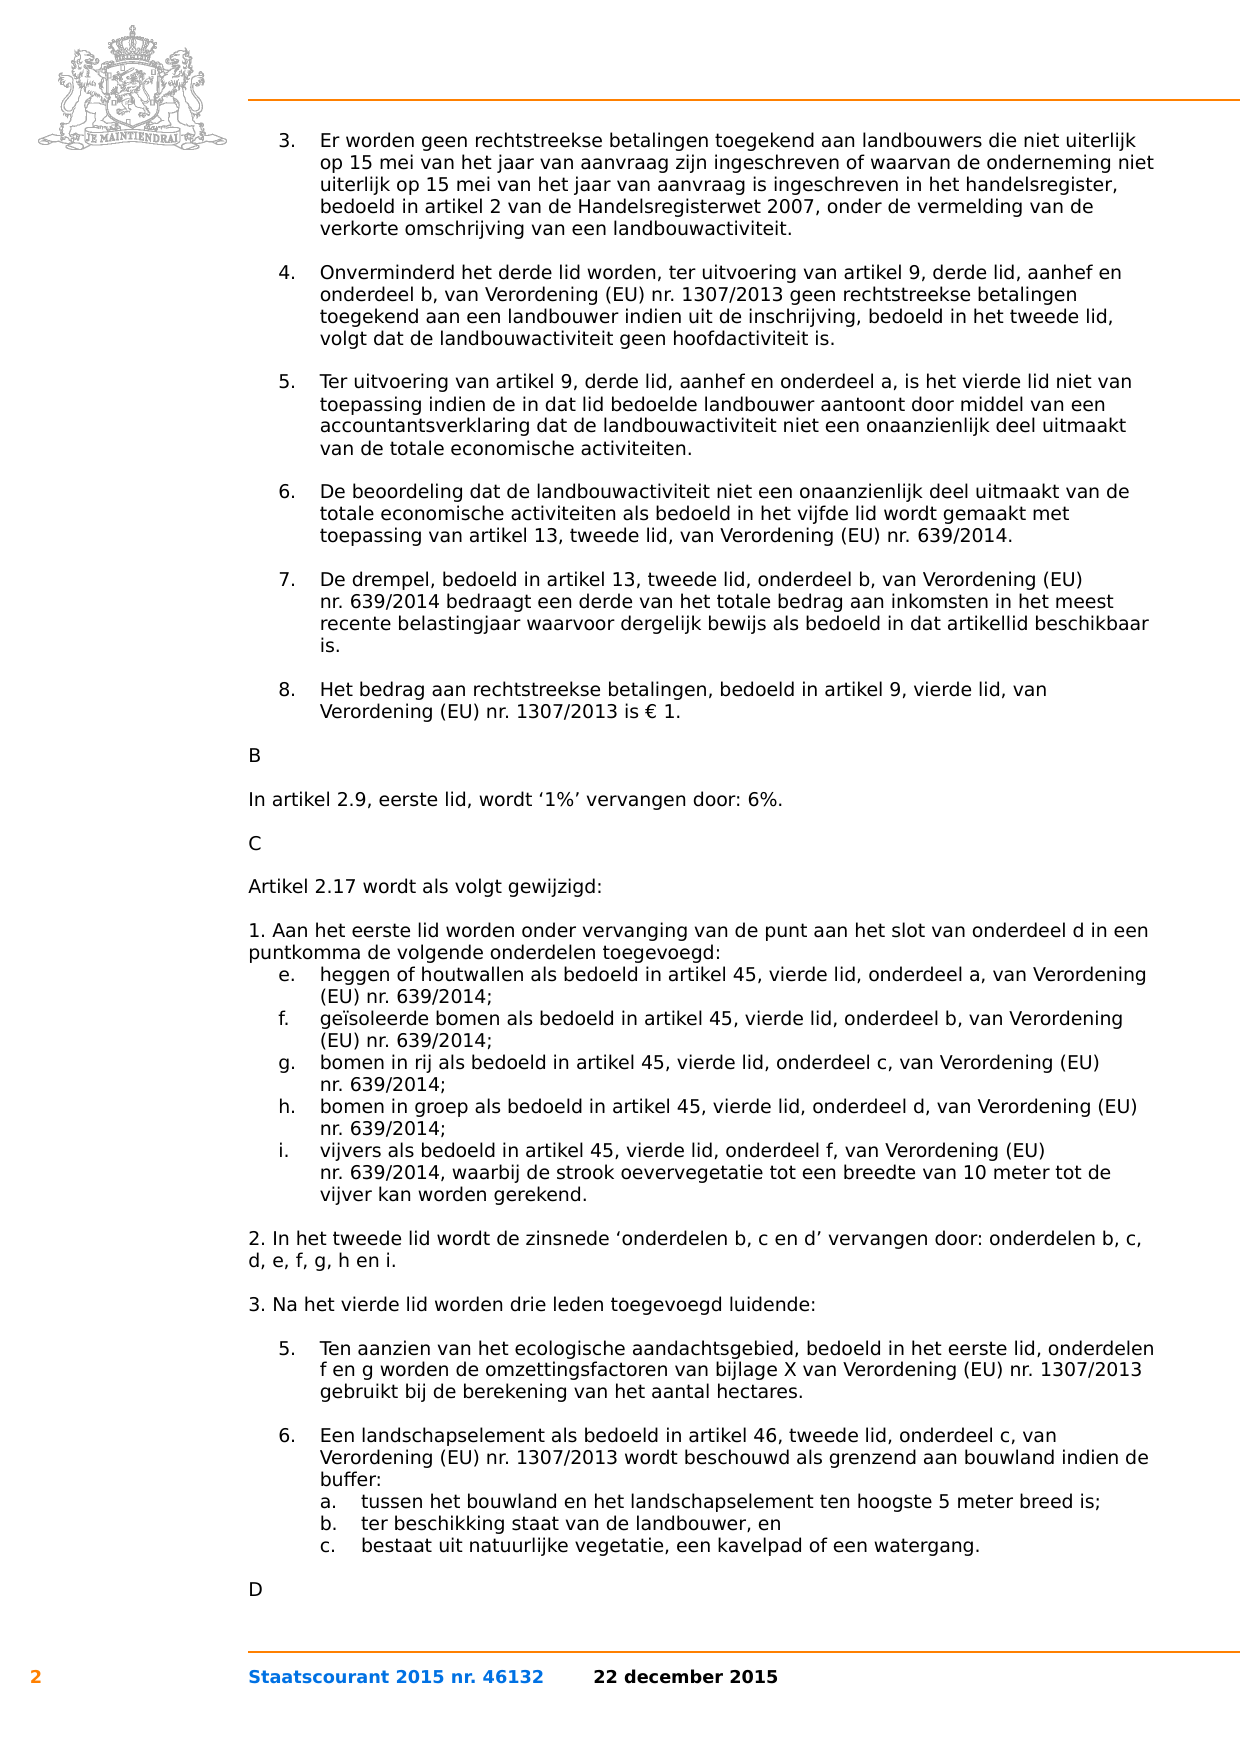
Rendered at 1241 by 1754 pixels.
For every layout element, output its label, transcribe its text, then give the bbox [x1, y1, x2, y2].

text 1. Aan het eerste lid worden onder vervanging van de punt aan het slot van onderdeel d in een puntkomma de volgende onderdelen toegevoegd: [248, 920, 1163, 964]
text D [248, 1579, 1163, 1601]
text g. bomen in rij als bedoeld in artikel 45, vierde lid, onderdeel c, van Verordening (EU) nr. 639/2014; [278, 1052, 1163, 1096]
text 3. Na het vierde lid worden drie leden toegevoegd luidende: [248, 1293, 1163, 1316]
text In artikel 2.9, eerste lid, wordt ‘1%’ vervangen door: 6%. [248, 788, 1163, 811]
text Artikel 2.17 wordt als volgt gewijzigd: [248, 876, 1163, 898]
text b. ter beschikking staat van de landbouwer, en [319, 1513, 1163, 1535]
text B [248, 745, 1163, 767]
picture [38, 25, 227, 150]
text a. tussen het bouwland en het landschapselement ten hoogste 5 meter breed is; [319, 1491, 1163, 1513]
text 6. Een landschapselement als bedoeld in artikel 46, tweede lid, onderdeel c, van Verordening (EU) nr. 1307/2013 wordt beschouwd als grenzend aan bouwland indien de buffer: [278, 1425, 1163, 1491]
text e. heggen of houtwallen als bedoeld in artikel 45, vierde lid, onderdeel a, van Verordening (EU) nr. 639/2014; [278, 964, 1163, 1008]
text f. geïsoleerde bomen als bedoeld in artikel 45, vierde lid, onderdeel b, van Verordening (EU) nr. 639/2014; [278, 1008, 1163, 1052]
text h. bomen in groep als bedoeld in artikel 45, vierde lid, onderdeel d, van Verordening (EU) nr. 639/2014; [278, 1096, 1163, 1140]
text 4. Onverminderd het derde lid worden, ter uitvoering van artikel 9, derde lid, aanhef en onderdeel b, van Verordening (EU) nr. 1307/2013 geen rechtstreekse betalingen toegekend aan een landbouwer indien uit de inschrijving, bedoeld in het tweede lid, volgt dat de landbouwactiviteit geen hoofdactiviteit is. [278, 262, 1163, 349]
text 7. De drempel, bedoeld in artikel 13, tweede lid, onderdeel b, van Verordening (EU) nr. 639/2014 bedraagt een derde van het totale bedrag aan inkomsten in het meest recente belastingjaar waarvoor dergelijk bewijs als bedoeld in dat artikellid beschikbaar is. [278, 569, 1163, 657]
text 2. In het tweede lid wordt de zinsnede ‘onderdelen b, c en d’ vervangen door: onderdelen b, c, d, e, f, g, h en i. [248, 1228, 1163, 1272]
text 8. Het bedrag aan rechtstreekse betalingen, bedoeld in artikel 9, vierde lid, van Verordening (EU) nr. 1307/2013 is € 1. [278, 679, 1163, 723]
text i. vijvers als bedoeld in artikel 45, vierde lid, onderdeel f, van Verordening (EU) nr. 639/2014, waarbij de strook oevervegetatie tot een breedte van 10 meter tot de vijver kan worden gerekend. [278, 1140, 1163, 1206]
text C [248, 832, 1163, 854]
text 5. Ter uitvoering van artikel 9, derde lid, aanhef en onderdeel a, is het vierde lid niet van toepassing indien de in dat lid bedoelde landbouwer aantoont door middel van een accountantsverklaring dat de landbouwactiviteit niet een onaanzienlijk deel uitmaakt van de totale economische activiteiten. [278, 371, 1163, 459]
text 3. Er worden geen rechtstreekse betalingen toegekend aan landbouwers die niet uiterlijk op 15 mei van het jaar van aanvraag zijn ingeschreven of waarvan de onderneming niet uiterlijk op 15 mei van het jaar van aanvraag is ingeschreven in het handelsregister, bedoeld in artikel 2 van de Handelsregisterwet 2007, onder de vermelding van de verkorte omschrijving van een landbouwactiviteit. [278, 130, 1163, 240]
text c. bestaat uit natuurlijke vegetatie, een kavelpad of een watergang. [319, 1535, 1163, 1557]
text 6. De beoordeling dat de landbouwactiviteit niet een onaanzienlijk deel uitmaakt van de totale economische activiteiten als bedoeld in het vijfde lid wordt gemaakt met toepassing van artikel 13, tweede lid, van Verordening (EU) nr. 639/2014. [278, 481, 1163, 547]
text 5. Ten aanzien van het ecologische aandachtsgebied, bedoeld in het eerste lid, onderdelen f en g worden de omzettingsfactoren van bijlage X van Verordening (EU) nr. 1307/2013 gebruikt bij de berekening van het aantal hectares. [278, 1337, 1163, 1403]
